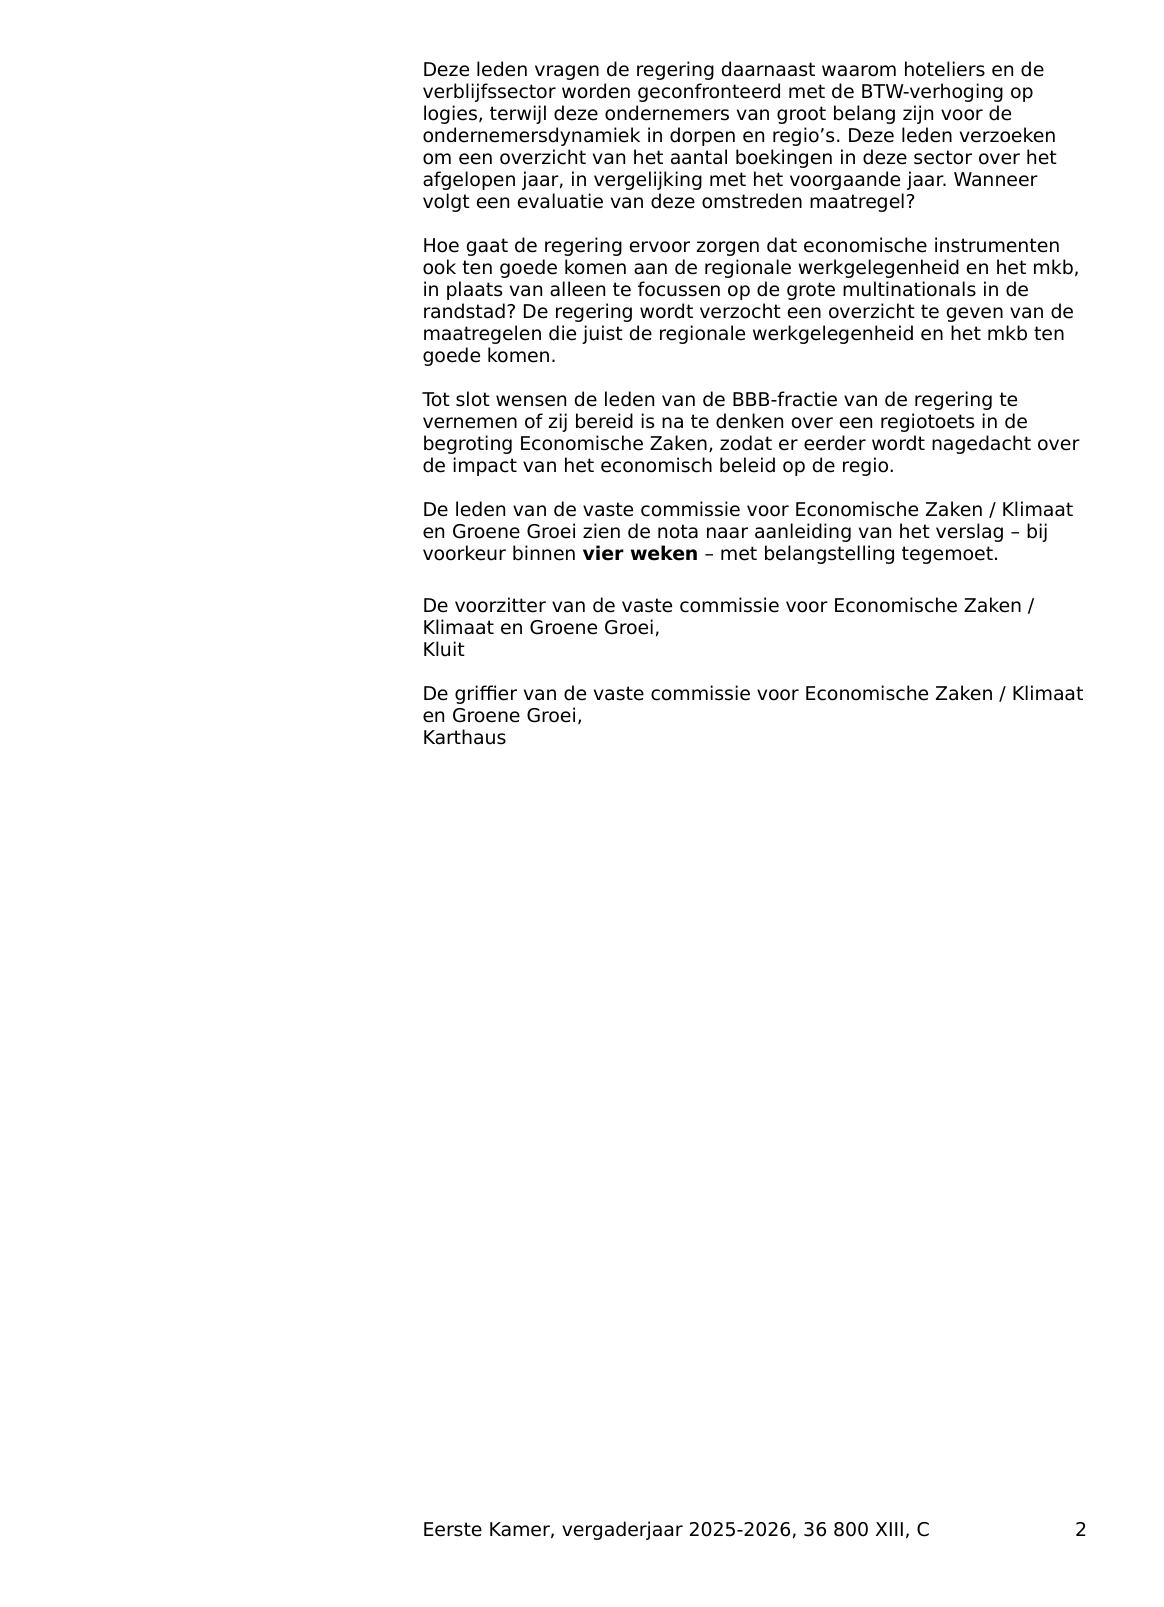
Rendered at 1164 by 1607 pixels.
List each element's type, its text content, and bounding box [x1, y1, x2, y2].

text De leden van de vaste commissie voor Economische Zaken / Klimaat en Groene Groei zien de nota naar aanleiding van het verslag – bij voorkeur binnen vier weken – met belangstelling tegemoet. [422, 499, 1087, 565]
text Tot slot wensen de leden van de BBB-fractie van de regering te vernemen of zij bereid is na te denken over een regiotoets in de begroting Economische Zaken, zodat er eerder wordt nagedacht over de impact van het economisch beleid op de regio. [422, 389, 1087, 477]
text Deze leden vragen de regering daarnaast waarom hoteliers en de verblijfssector worden geconfronteerd met de BTW-verhoging op logies, terwijl deze ondernemers van groot belang zijn voor de ondernemersdynamiek in dorpen en regio’s. Deze leden verzoeken om een overzicht van het aantal boekingen in deze sector over het afgelopen jaar, in vergelijking met het voorgaande jaar. Wanneer volgt een evaluatie van deze omstreden maatregel? [422, 59, 1087, 213]
text De voorzitter van de vaste commissie voor Economische Zaken / Klimaat en Groene Groei, Kluit [422, 595, 1087, 661]
text Hoe gaat de regering ervoor zorgen dat economische instrumenten ook ten goede komen aan de regionale werkgelegenheid en het mkb, in plaats van alleen te focussen op de grote multinationals in de randstad? De regering wordt verzocht een overzicht te geven van de maatregelen die juist de regionale werkgelegenheid en het mkb ten goede komen. [422, 235, 1087, 367]
text De griffier van de vaste commissie voor Economische Zaken / Klimaat en Groene Groei, Karthaus [422, 683, 1087, 749]
